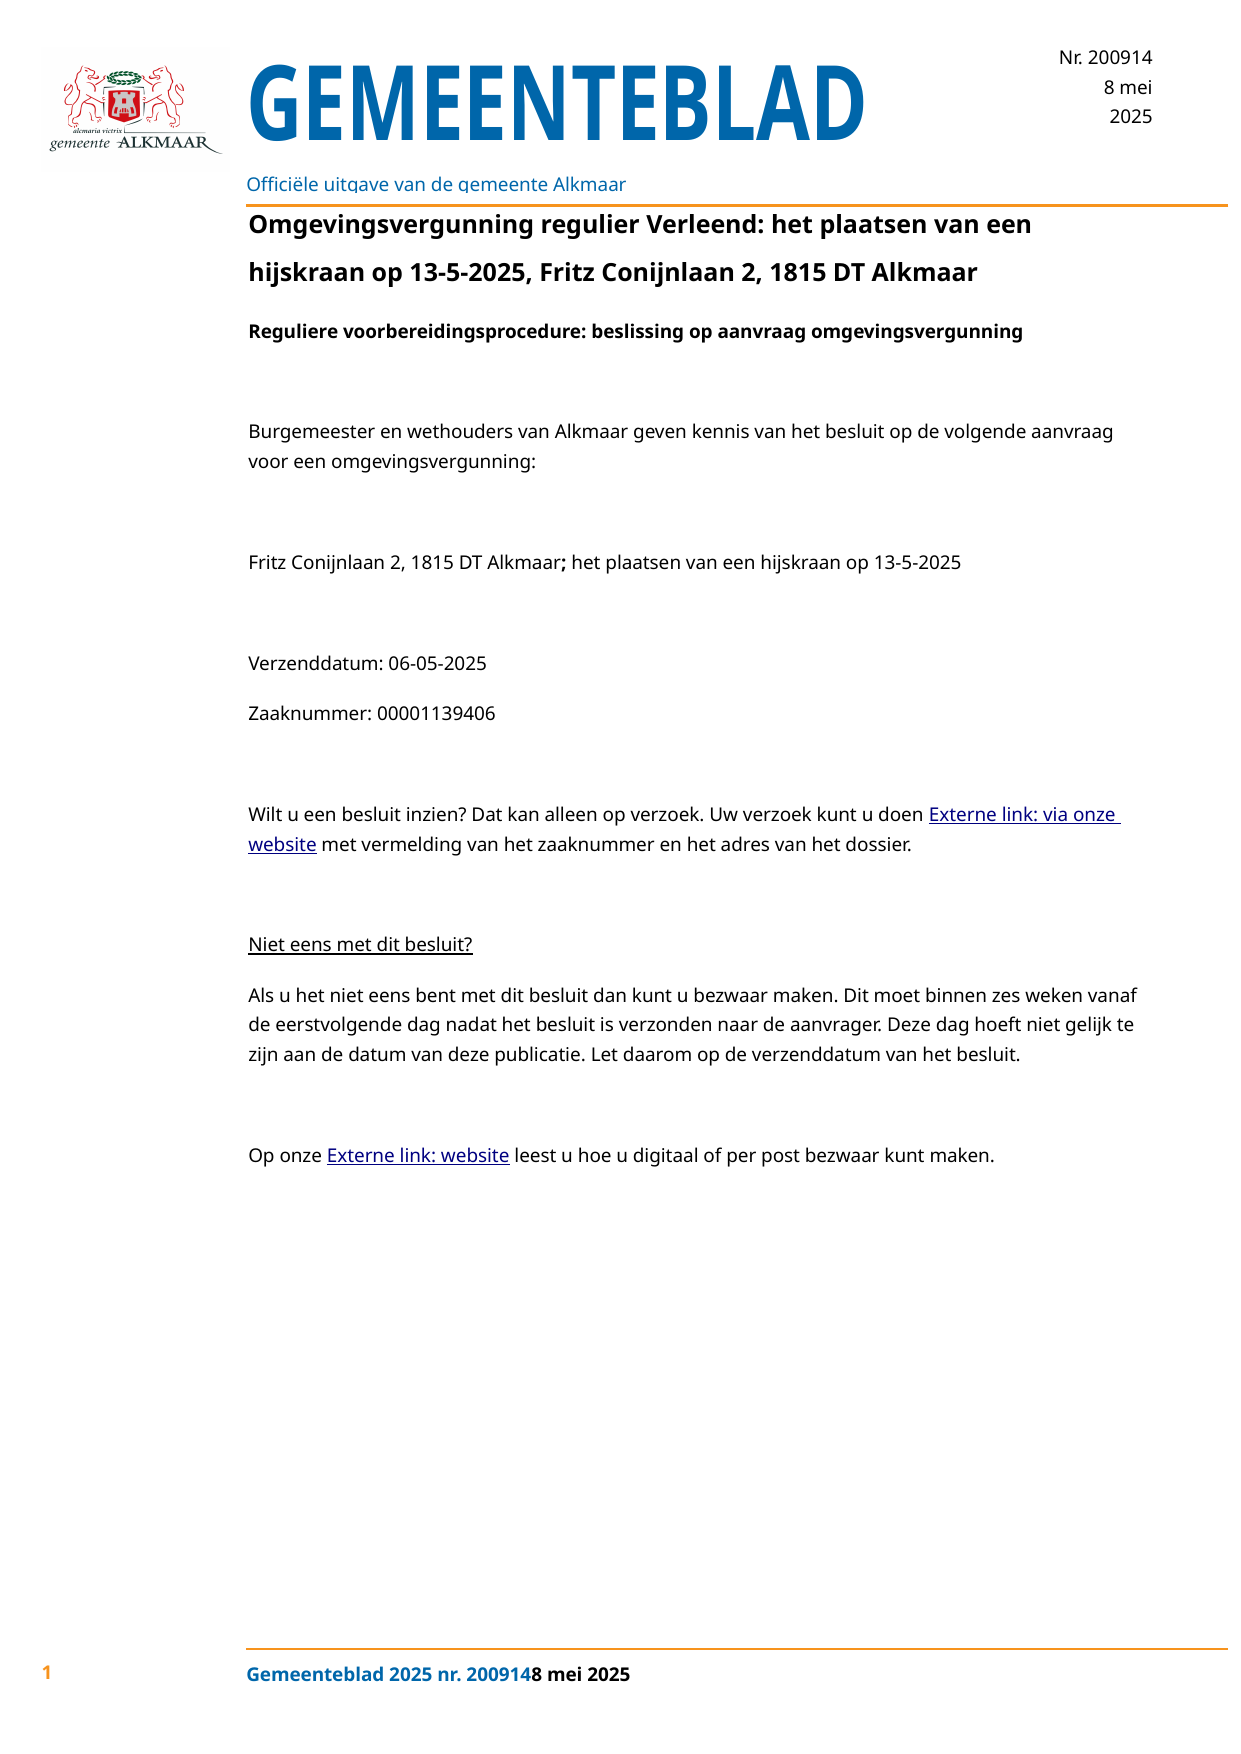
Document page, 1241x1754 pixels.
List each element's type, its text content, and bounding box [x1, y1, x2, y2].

picture [41, 47, 231, 172]
text Omgevingsvergunning regulier Verleend: het plaatsen van een hijskraan op 13-5-2025, Fritz Conijnlaan 2, 1815 DT Alkmaar [248, 207, 1152, 288]
text Wilt u een besluit inzien? Dat kan alleen op verzoek. Uw verzoek kunt u doen Externe link: via onze website met vermelding van het zaaknummer en het adres van het dossier. [248, 801, 1152, 857]
text Niet eens met dit besluit? [248, 932, 1152, 957]
text Verzenddatum: 06-05-2025 [248, 650, 1152, 676]
text Fritz Conijnlaan 2, 1815 DT Alkmaar; het plaatsen van een hijskraan op 13-5-2025 [248, 549, 1152, 575]
text Reguliere voorbereidingsprocedure: beslissing op aanvraag omgevingsvergunning [248, 318, 1152, 344]
text Op onze Externe link: website leest u hoe u digitaal of per post bezwaar kunt maken. [248, 1142, 1152, 1168]
text Als u het niet eens bent met dit besluit dan kunt u bezwaar maken. Dit moet binnen zes weken vanaf de eerstvolgende dag nadat het besluit is verzonden naar de aanvrager. Deze dag hoeft niet gelijk te zijn aan de datum van deze publicatie. Let daarom op de verzenddatum van het besluit. [248, 982, 1152, 1067]
text Burgemeester en wethouders van Alkmaar geven kennis van het besluit op de volgende aanvraag voor een omgevingsvergunning: [248, 419, 1152, 474]
text Zaaknummer: 00001139406 [248, 700, 1152, 726]
